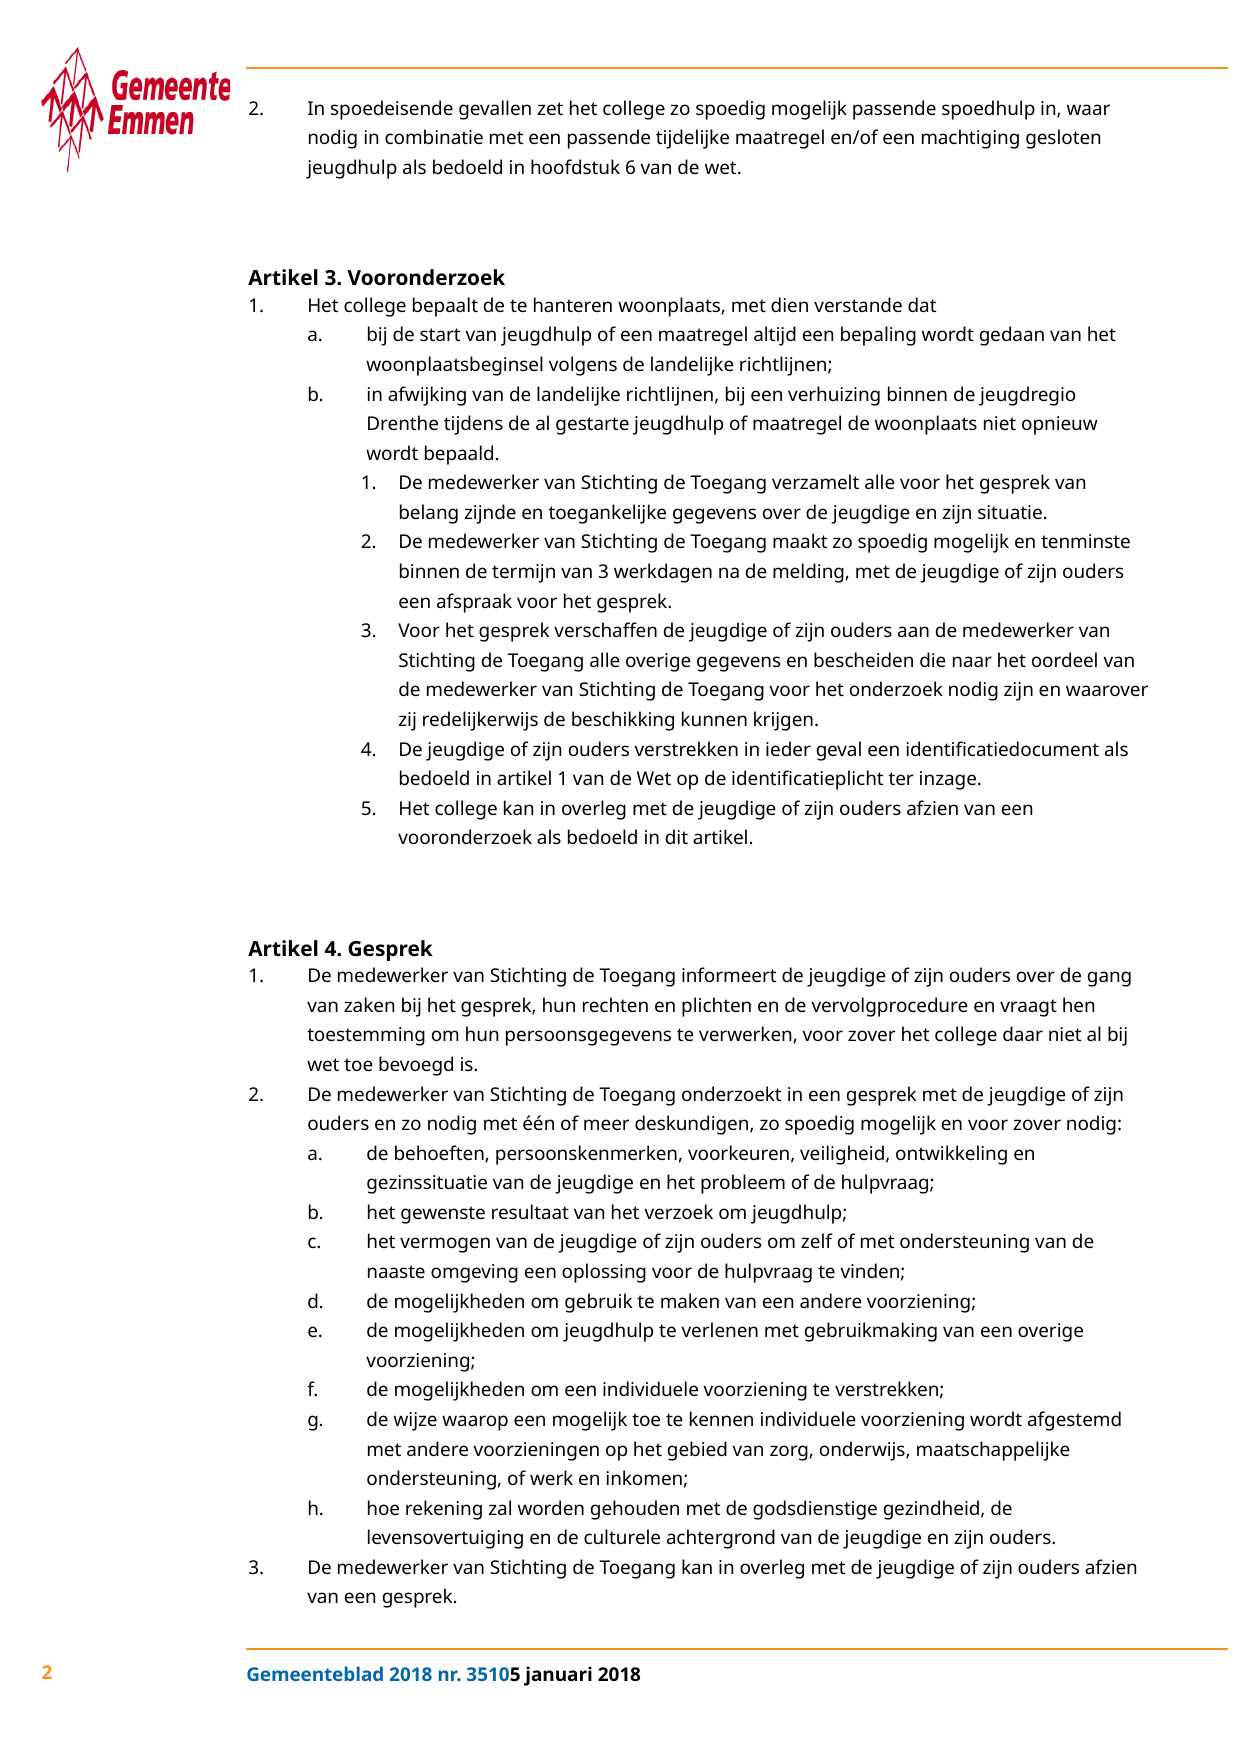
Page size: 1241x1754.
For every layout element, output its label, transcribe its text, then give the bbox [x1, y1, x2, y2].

text Artikel 4. Gesprek [248, 934, 1152, 962]
list Voor het gesprek verschaffen de jeugdige of zijn ouders aan de medewerker van Stichting de Toegang alle overige gegevens en bescheiden die naar het oordeel van de medewerker van Stichting de Toegang voor het onderzoek nodig zijn en waarover zij redelijkerwijs de beschikking kunnen krijgen. [361, 617, 1152, 732]
list de mogelijkheden om een individuele voorziening te verstrekken; [307, 1377, 1152, 1402]
list In spoedeisende gevallen zet het college zo spoedig mogelijk passende spoedhulp in, waar nodig in combinatie met een passende tijdelijke maatregel en/of een machtiging gesloten jeugdhulp als bedoeld in hoofdstuk 6 van de wet. [248, 95, 1152, 180]
list De medewerker van Stichting de Toegang onderzoekt in een gesprek met de jeugdige of zijn ouders en zo nodig met één of meer deskundigen, zo spoedig mogelijk en voor zover nodig: [248, 1081, 1152, 1136]
list hoe rekening zal worden gehouden met de godsdienstige gezindheid, de levensovertuiging en de culturele achtergrond van de jeugdige en zijn ouders. [307, 1495, 1152, 1550]
list De jeugdige of zijn ouders verstrekken in ieder geval een identificatiedocument als bedoeld in artikel 1 van de Wet op de identificatieplicht ter inzage. [361, 736, 1152, 791]
text Artikel 3. Vooronderzoek [248, 263, 1152, 292]
list het gewenste resultaat van het verzoek om jeugdhulp; [307, 1199, 1152, 1225]
list Het college kan in overleg met de jeugdige of zijn ouders afzien van een vooronderzoek als bedoeld in dit artikel. [361, 795, 1152, 850]
list de wijze waarop een mogelijk toe te kennen individuele voorziening wordt afgestemd met andere voorzieningen op het gebied van zorg, onderwijs, maatschappelijke ondersteuning, of werk en inkomen; [307, 1406, 1152, 1491]
list het vermogen van de jeugdige of zijn ouders om zelf of met ondersteuning van de naaste omgeving een oplossing voor de hulpvraag te vinden; [307, 1229, 1152, 1284]
list in afwijking van de landelijke richtlijnen, bij een verhuizing binnen de jeugdregio Drenthe tijdens de al gestarte jeugdhulp of maatregel de woonplaats niet opnieuw wordt bepaald. [307, 381, 1152, 466]
list de mogelijkheden om gebruik te maken van een andere voorziening; [307, 1288, 1152, 1314]
list De medewerker van Stichting de Toegang maakt zo spoedig mogelijk en tenminste binnen de termijn van 3 werkdagen na de melding, met de jeugdige of zijn ouders een afspraak voor het gesprek. [361, 529, 1152, 613]
picture [41, 47, 231, 172]
list De medewerker van Stichting de Toegang verzamelt alle voor het gesprek van belang zijnde en toegankelijke gegevens over de jeugdige en zijn situatie. [361, 469, 1152, 525]
list De medewerker van Stichting de Toegang kan in overleg met de jeugdige of zijn ouders afzien van een gesprek. [248, 1554, 1152, 1609]
list de behoeften, persoonskenmerken, voorkeuren, veiligheid, ontwikkeling en gezinssituatie van de jeugdige en het probleem of de hulpvraag; [307, 1140, 1152, 1195]
list bij de start van jeugdhulp of een maatregel altijd een bepaling wordt gedaan van het woonplaatsbeginsel volgens de landelijke richtlijnen; [307, 322, 1152, 377]
list De medewerker van Stichting de Toegang informeert de jeugdige of zijn ouders over de gang van zaken bij het gesprek, hun rechten en plichten en de vervolgprocedure en vraagt hen toestemming om hun persoonsgegevens te verwerken, voor zover het college daar niet al bij wet toe bevoegd is. [248, 962, 1152, 1077]
list Het college bepaalt de te hanteren woonplaats, met dien verstande dat [248, 292, 1152, 318]
list de mogelijkheden om jeugdhulp te verlenen met gebruikmaking van een overige voorziening; [307, 1317, 1152, 1373]
